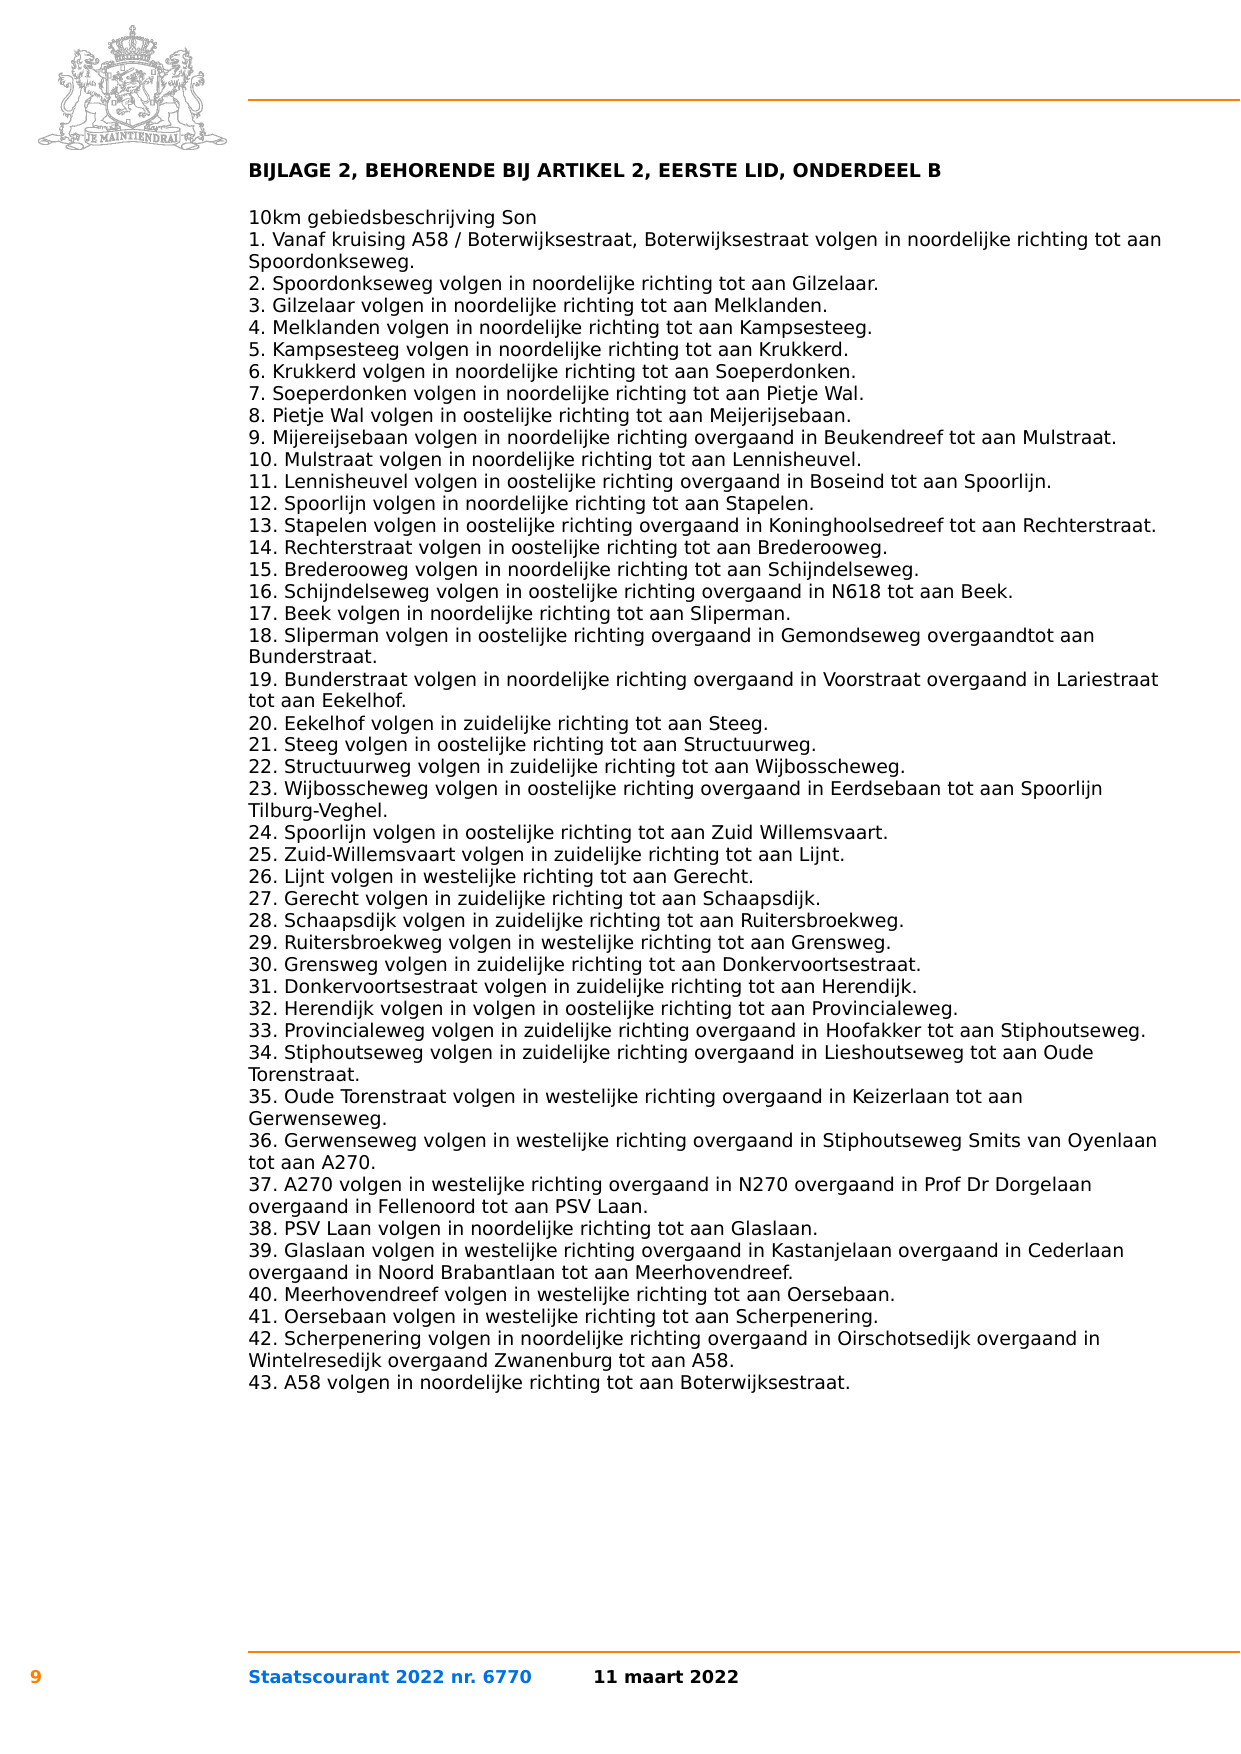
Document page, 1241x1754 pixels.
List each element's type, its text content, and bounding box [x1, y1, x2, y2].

text 11. Lennisheuvel volgen in oostelijke richting overgaand in Boseind tot aan Spoorlijn. [248, 471, 1163, 493]
text 43. A58 volgen in noordelijke richting tot aan Boterwijksestraat. [248, 1372, 1163, 1394]
text 5. Kampsesteeg volgen in noordelijke richting tot aan Krukkerd. [248, 339, 1163, 361]
text 7. Soeperdonken volgen in noordelijke richting tot aan Pietje Wal. [248, 383, 1163, 405]
text 40. Meerhovendreef volgen in westelijke richting tot aan Oersebaan. [248, 1284, 1163, 1306]
text 1. Vanaf kruising A58 / Boterwijksestraat, Boterwijksestraat volgen in noordelijke richting tot aan Spoordonkseweg. [248, 229, 1163, 273]
text 41. Oersebaan volgen in westelijke richting tot aan Scherpenering. [248, 1306, 1163, 1328]
text 33. Provincialeweg volgen in zuidelijke richting overgaand in Hoofakker tot aan Stiphoutseweg. [248, 1020, 1163, 1042]
text 25. Zuid-Willemsvaart volgen in zuidelijke richting tot aan Lijnt. [248, 844, 1163, 866]
text 30. Grensweg volgen in zuidelijke richting tot aan Donkervoortsestraat. [248, 954, 1163, 976]
picture [38, 25, 227, 150]
text 29. Ruitersbroekweg volgen in westelijke richting tot aan Grensweg. [248, 932, 1163, 954]
text 37. A270 volgen in westelijke richting overgaand in N270 overgaand in Prof Dr Dorgelaan overgaand in Fellenoord tot aan PSV Laan. [248, 1174, 1163, 1218]
text 31. Donkervoortsestraat volgen in zuidelijke richting tot aan Herendijk. [248, 976, 1163, 998]
text 27. Gerecht volgen in zuidelijke richting tot aan Schaapsdijk. [248, 888, 1163, 910]
text 28. Schaapsdijk volgen in zuidelijke richting tot aan Ruitersbroekweg. [248, 910, 1163, 932]
text 18. Sliperman volgen in oostelijke richting overgaand in Gemondseweg overgaandtot aan Bunderstraat. [248, 624, 1163, 668]
text 17. Beek volgen in noordelijke richting tot aan Sliperman. [248, 602, 1163, 624]
text 13. Stapelen volgen in oostelijke richting overgaand in Koninghoolsedreef tot aan Rechterstraat. [248, 514, 1163, 537]
text 9. Mijereijsebaan volgen in noordelijke richting overgaand in Beukendreef tot aan Mulstraat. [248, 427, 1163, 449]
text 36. Gerwenseweg volgen in westelijke richting overgaand in Stiphoutseweg Smits van Oyenlaan tot aan A270. [248, 1130, 1163, 1174]
text 32. Herendijk volgen in volgen in oostelijke richting tot aan Provincialeweg. [248, 998, 1163, 1020]
text 20. Eekelhof volgen in zuidelijke richting tot aan Steeg. [248, 712, 1163, 734]
text 19. Bunderstraat volgen in noordelijke richting overgaand in Voorstraat overgaand in Lariestraat tot aan Eekelhof. [248, 668, 1163, 712]
text 38. PSV Laan volgen in noordelijke richting tot aan Glaslaan. [248, 1218, 1163, 1240]
text 15. Brederooweg volgen in noordelijke richting tot aan Schijndelseweg. [248, 558, 1163, 581]
text 39. Glaslaan volgen in westelijke richting overgaand in Kastanjelaan overgaand in Cederlaan overgaand in Noord Brabantlaan tot aan Meerhovendreef. [248, 1240, 1163, 1284]
text 12. Spoorlijn volgen in noordelijke richting tot aan Stapelen. [248, 493, 1163, 514]
text 16. Schijndelseweg volgen in oostelijke richting overgaand in N618 tot aan Beek. [248, 581, 1163, 602]
text 22. Structuurweg volgen in zuidelijke richting tot aan Wijbosscheweg. [248, 756, 1163, 778]
text 21. Steeg volgen in oostelijke richting tot aan Structuurweg. [248, 734, 1163, 756]
text 34. Stiphoutseweg volgen in zuidelijke richting overgaand in Lieshoutseweg tot aan Oude Torenstraat. [248, 1042, 1163, 1086]
text 23. Wijbosscheweg volgen in oostelijke richting overgaand in Eerdsebaan tot aan Spoorlijn Tilburg-Veghel. [248, 778, 1163, 822]
text 4. Melklanden volgen in noordelijke richting tot aan Kampsesteeg. [248, 317, 1163, 339]
text 10. Mulstraat volgen in noordelijke richting tot aan Lennisheuvel. [248, 449, 1163, 471]
text 14. Rechterstraat volgen in oostelijke richting tot aan Brederooweg. [248, 537, 1163, 558]
subtitle BIJLAGE 2, BEHORENDE BIJ ARTIKEL 2, EERSTE LID, ONDERDEEL B [248, 160, 1163, 182]
text 8. Pietje Wal volgen in oostelijke richting tot aan Meijerijsebaan. [248, 405, 1163, 427]
text 42. Scherpenering volgen in noordelijke richting overgaand in Oirschotsedijk overgaand in Wintelresedijk overgaand Zwanenburg tot aan A58. [248, 1328, 1163, 1372]
text 10km gebiedsbeschrijving Son [248, 207, 1163, 229]
text 6. Krukkerd volgen in noordelijke richting tot aan Soeperdonken. [248, 361, 1163, 383]
text 3. Gilzelaar volgen in noordelijke richting tot aan Melklanden. [248, 295, 1163, 317]
text 2. Spoordonkseweg volgen in noordelijke richting tot aan Gilzelaar. [248, 273, 1163, 295]
text 26. Lijnt volgen in westelijke richting tot aan Gerecht. [248, 866, 1163, 888]
text 35. Oude Torenstraat volgen in westelijke richting overgaand in Keizerlaan tot aan Gerwenseweg. [248, 1086, 1163, 1130]
text 24. Spoorlijn volgen in oostelijke richting tot aan Zuid Willemsvaart. [248, 822, 1163, 844]
